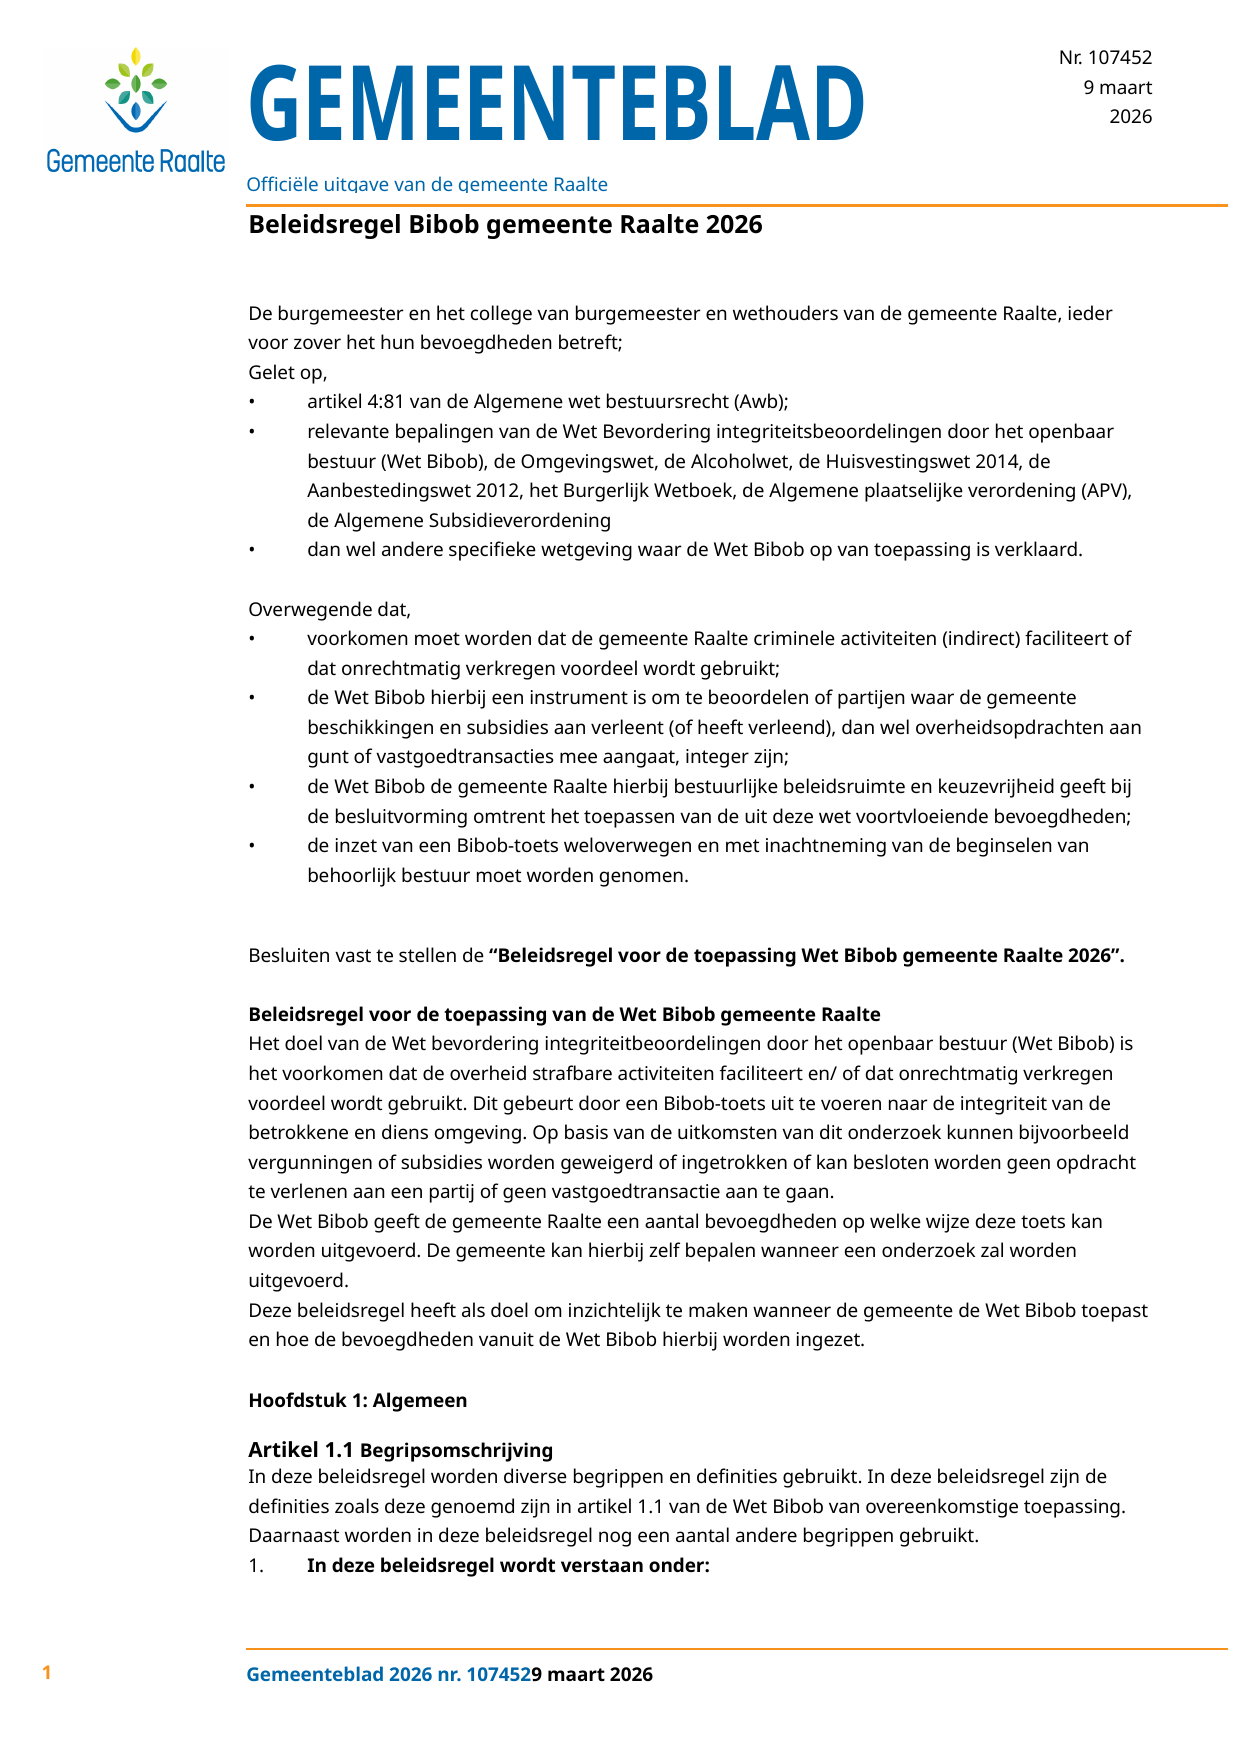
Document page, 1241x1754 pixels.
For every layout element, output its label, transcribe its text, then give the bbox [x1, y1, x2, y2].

list de inzet van een Bibob-toets weloverwegen en met inachtneming van de beginselen van behoorlijk bestuur moet worden genomen. [248, 832, 1152, 888]
text De burgemeester en het college van burgemeester en wethouders van de gemeente Raalte, ieder voor zover het hun bevoegdheden betreft; [248, 300, 1152, 355]
text Gelet op, [248, 359, 1152, 385]
text Daarnaast worden in deze beleidsregel nog een aantal andere begrippen gebruikt. [248, 1522, 1152, 1548]
text Artikel 1.1 Begripsomschrijving [248, 1435, 1152, 1463]
text De Wet Bibob geeft de gemeente Raalte een aantal bevoegdheden op welke wijze deze toets kan worden uitgevoerd. De gemeente kan hierbij zelf bepalen wanneer een onderzoek zal worden uitgevoerd. [248, 1208, 1152, 1293]
text Beleidsregel Bibob gemeente Raalte 2026 [248, 207, 1152, 241]
text Besluiten vast te stellen de “Beleidsregel voor de toepassing Wet Bibob gemeente Raalte 2026”. [248, 942, 1152, 968]
list dan wel andere specifieke wetgeving waar de Wet Bibob op van toepassing is verklaard. [248, 537, 1152, 562]
list relevante bepalingen van de Wet Bevordering integriteitsbeoordelingen door het openbaar bestuur (Wet Bibob), de Omgevingswet, de Alcoholwet, de Huisvestingswet 2014, de Aanbestedingswet 2012, het Burgerlijk Wetboek, de Algemene plaatselijke verordening (APV), de Algemene Subsidieverordening [248, 418, 1152, 533]
list In deze beleidsregel wordt verstaan onder: [248, 1552, 1152, 1578]
list de Wet Bibob de gemeente Raalte hierbij bestuurlijke beleidsruimte en keuzevrijheid geeft bij de besluitvorming omtrent het toepassen van de uit deze wet voortvloeiende bevoegdheden; [248, 773, 1152, 828]
text Beleidsregel voor de toepassing van de Wet Bibob gemeente Raalte [248, 1001, 1152, 1027]
text In deze beleidsregel worden diverse begrippen en definities gebruikt. In deze beleidsregel zijn de definities zoals deze genoemd zijn in artikel 1.1 van de Wet Bibob van overeenkomstige toepassing. [248, 1463, 1152, 1519]
text Het doel van de Wet bevordering integriteitbeoordelingen door het openbaar bestuur (Wet Bibob) is het voorkomen dat de overheid strafbare activiteiten faciliteert en/ of dat onrechtmatig verkregen voordeel wordt gebruikt. Dit gebeurt door een Bibob-toets uit te voeren naar de integriteit van de betrokkene en diens omgeving. Op basis van de uitkomsten van dit onderzoek kunnen bijvoorbeeld vergunningen of subsidies worden geweigerd of ingetrokken of kan besloten worden geen opdracht te verlenen aan een partij of geen vastgoedtransactie aan te gaan. [248, 1031, 1152, 1204]
list voorkomen moet worden dat de gemeente Raalte criminele activiteiten (indirect) faciliteert of dat onrechtmatig verkregen voordeel wordt gebruikt; [248, 625, 1152, 681]
picture [41, 47, 231, 172]
text Hoofdstuk 1: Algemeen [248, 1386, 1152, 1414]
list de Wet Bibob hierbij een instrument is om te beoordelen of partijen waar de gemeente beschikkingen en subsidies aan verleent (of heeft verleend), dan wel overheidsopdrachten aan gunt of vastgoedtransacties mee aangaat, integer zijn; [248, 684, 1152, 769]
text Deze beleidsregel heeft als doel om inzichtelijk te maken wanneer de gemeente de Wet Bibob toepast en hoe de bevoegdheden vanuit de Wet Bibob hierbij worden ingezet. [248, 1297, 1152, 1352]
list artikel 4:81 van de Algemene wet bestuursrecht (Awb); [248, 389, 1152, 414]
text Overwegende dat, [248, 596, 1152, 621]
